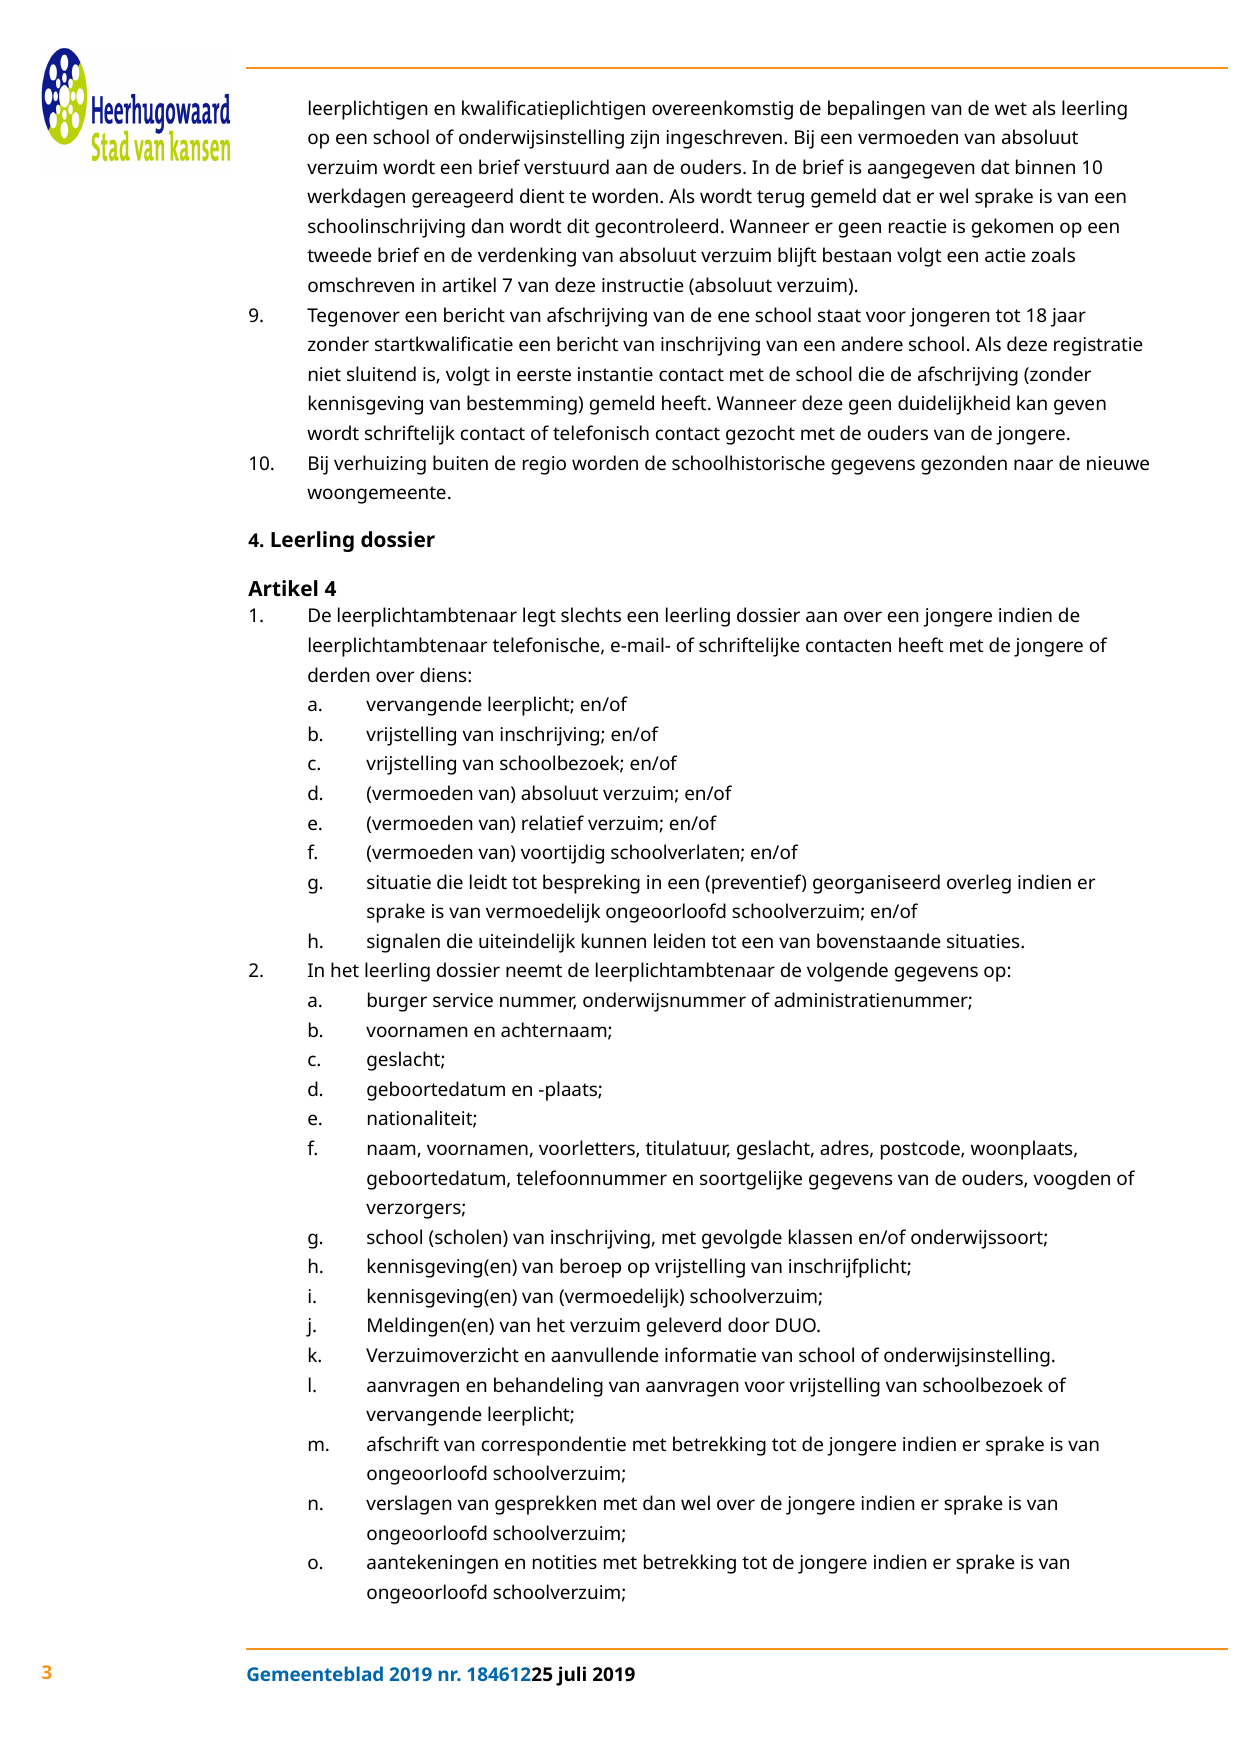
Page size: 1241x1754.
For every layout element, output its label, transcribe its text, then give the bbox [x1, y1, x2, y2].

list Meldingen(en) van het verzuim geleverd door DUO. [307, 1313, 1152, 1338]
text Artikel 4 [248, 574, 1152, 603]
list aanvragen en behandeling van aanvragen voor vrijstelling van schoolbezoek of vervangende leerplicht; [307, 1372, 1152, 1427]
list (vermoeden van) relatief verzuim; en/of [307, 810, 1152, 836]
list geslacht; [307, 1046, 1152, 1072]
list signalen die uiteindelijk kunnen leiden tot een van bovenstaande situaties. [307, 928, 1152, 954]
list Verzuimoverzicht en aanvullende informatie van school of onderwijsinstelling. [307, 1342, 1152, 1368]
list school (scholen) van inschrijving, met gevolgde klassen en/of onderwijssoort; [307, 1224, 1152, 1250]
list burger service nummer, onderwijsnummer of administratienummer; [307, 987, 1152, 1013]
list In het leerling dossier neemt de leerplichtambtenaar de volgende gegevens op: [248, 958, 1152, 983]
list leerplichtigen en kwalificatieplichtigen overeenkomstig de bepalingen van de wet als leerling op een school of onderwijsinstelling zijn ingeschreven. Bij een vermoeden van absoluut verzuim wordt een brief verstuurd aan de ouders. In de brief is aangegeven dat binnen 10 werkdagen gereageerd dient te worden. Als wordt terug gemeld dat er wel sprake is van een schoolinschrijving dan wordt dit gecontroleerd. Wanneer er geen reactie is gekomen op een tweede brief en de verdenking van absoluut verzuim blijft bestaan volgt een actie zoals omschreven in artikel 7 van deze instructie (absoluut verzuim). [248, 95, 1152, 298]
list kennisgeving(en) van beroep op vrijstelling van inschrijfplicht; [307, 1253, 1152, 1279]
list Tegenover een bericht van afschrijving van de ene school staat voor jongeren tot 18 jaar zonder startkwalificatie een bericht van inschrijving van een andere school. Als deze registratie niet sluitend is, volgt in eerste instantie contact met de school die de afschrijving (zonder kennisgeving van bestemming) gemeld heeft. Wanneer deze geen duidelijkheid kan geven wordt schriftelijk contact of telefonisch contact gezocht met de ouders van de jongere. [248, 302, 1152, 446]
list De leerplichtambtenaar legt slechts een leerling dossier aan over een jongere indien de leerplichtambtenaar telefonische, e-mail- of schriftelijke contacten heeft met de jongere of derden over diens: [248, 603, 1152, 688]
list (vermoeden van) absoluut verzuim; en/of [307, 780, 1152, 806]
list kennisgeving(en) van (vermoedelijk) schoolverzuim; [307, 1283, 1152, 1309]
list voornamen en achternaam; [307, 1017, 1152, 1043]
list (vermoeden van) voortijdig schoolverlaten; en/of [307, 839, 1152, 865]
list afschrift van correspondentie met betrekking tot de jongere indien er sprake is van ongeoorloofd schoolverzuim; [307, 1431, 1152, 1486]
list vrijstelling van schoolbezoek; en/of [307, 751, 1152, 776]
text 4. Leerling dossier [248, 525, 1152, 553]
picture [41, 47, 231, 172]
list geboortedatum en -plaats; [307, 1076, 1152, 1102]
list vrijstelling van inschrijving; en/of [307, 721, 1152, 747]
list Bij verhuizing buiten de regio worden de schoolhistorische gegevens gezonden naar de nieuwe woongemeente. [248, 450, 1152, 505]
list verslagen van gesprekken met dan wel over de jongere indien er sprake is van ongeoorloofd schoolverzuim; [307, 1490, 1152, 1546]
list naam, voornamen, voorletters, titulatuur, geslacht, adres, postcode, woonplaats, geboortedatum, telefoonnummer en soortgelijke gegevens van de ouders, voogden of verzorgers; [307, 1135, 1152, 1220]
list vervangende leerplicht; en/of [307, 691, 1152, 717]
list nationaliteit; [307, 1106, 1152, 1131]
list aantekeningen en notities met betrekking tot de jongere indien er sprake is van ongeoorloofd schoolverzuim; [307, 1549, 1152, 1605]
list situatie die leidt tot bespreking in een (preventief) georganiseerd overleg indien er sprake is van vermoedelijk ongeoorloofd schoolverzuim; en/of [307, 869, 1152, 924]
